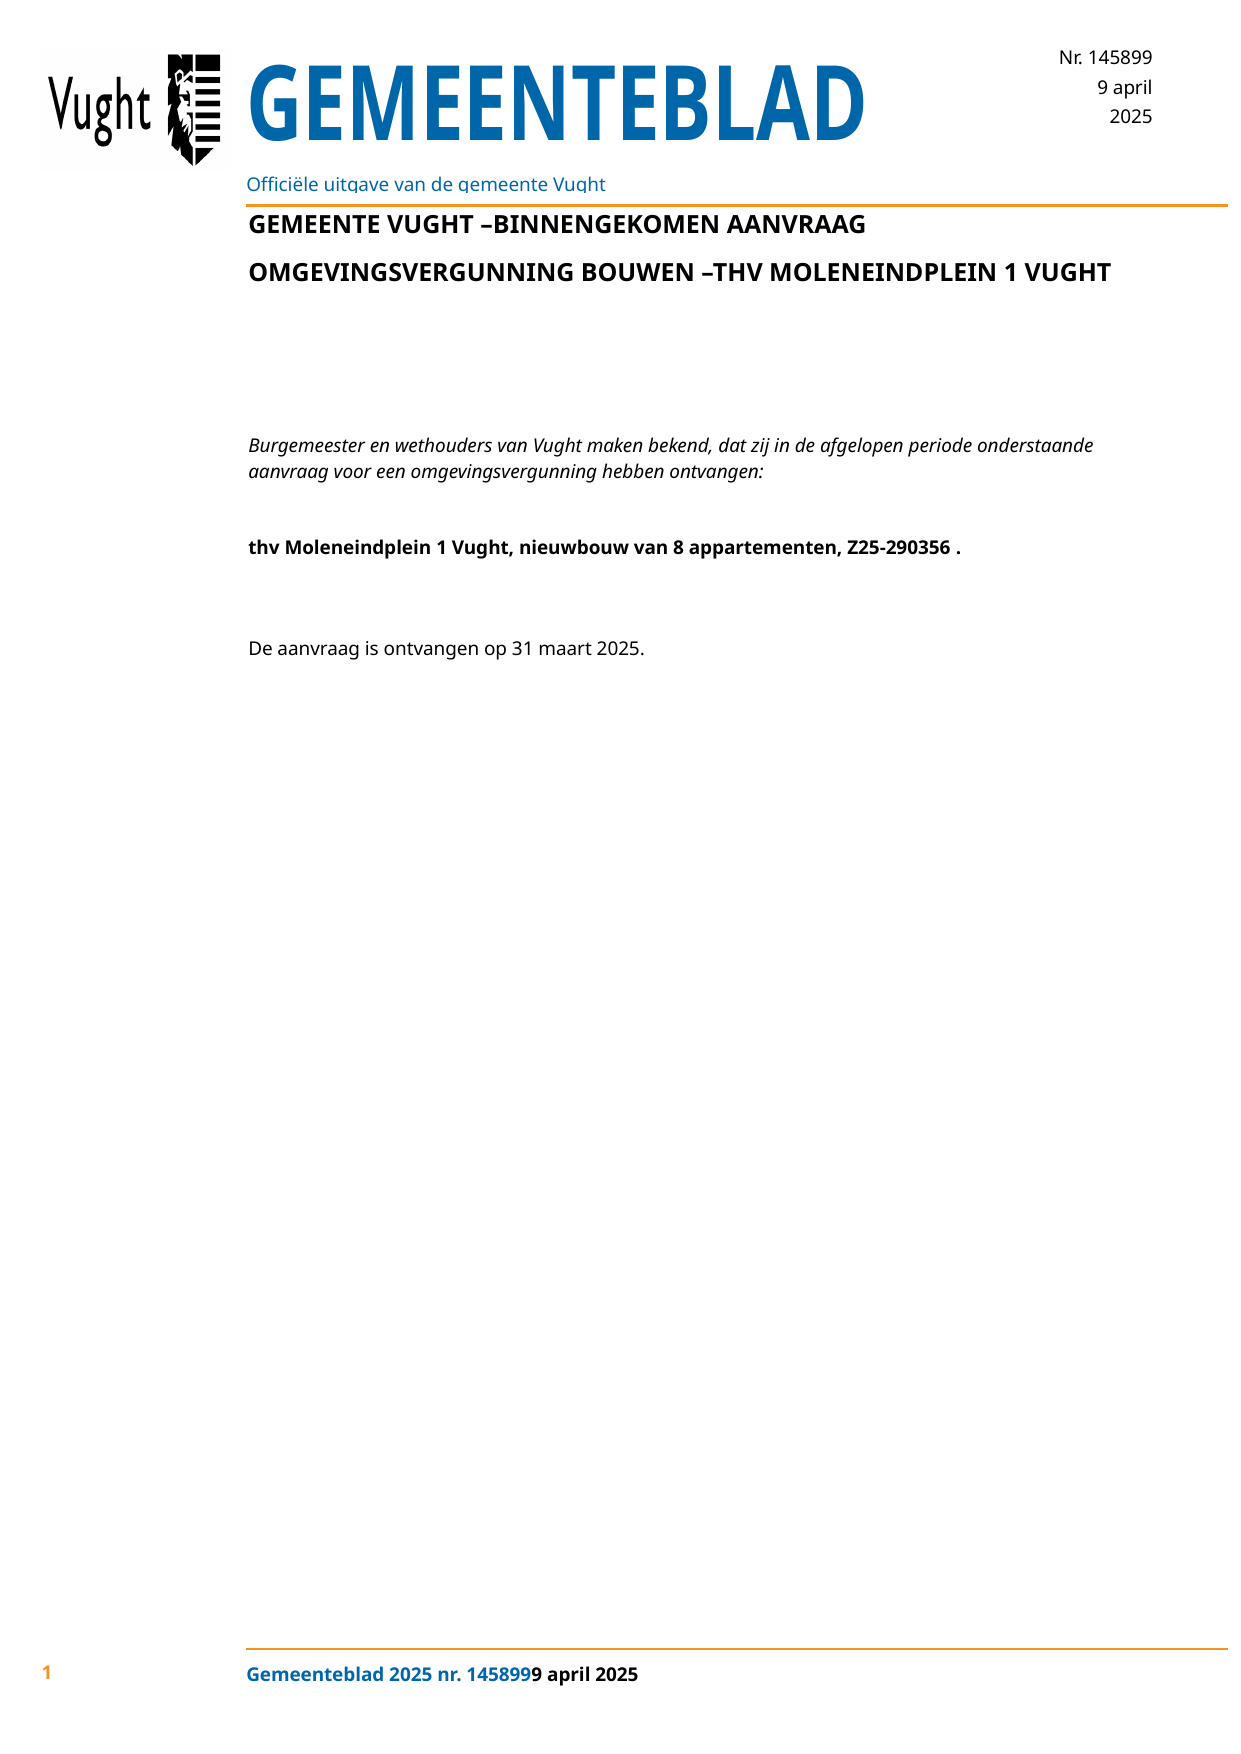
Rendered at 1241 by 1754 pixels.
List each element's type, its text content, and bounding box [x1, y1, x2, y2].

text De aanvraag is ontvangen op 31 maart 2025. [248, 635, 1152, 661]
text thv Moleneindplein 1 Vught, nieuwbouw van 8 appartementen, Z25-290356 . [248, 534, 1152, 560]
text Burgemeester en wethouders van Vught maken bekend, dat zij in de afgelopen periode onderstaande aanvraag voor een omgevingsvergunning hebben ontvangen: [248, 432, 1152, 484]
text GEMEENTE VUGHT –BINNENGEKOMEN AANVRAAG OMGEVINGSVERGUNNING BOUWEN –THV MOLENEINDPLEIN 1 VUGHT [248, 207, 1152, 288]
picture [41, 47, 231, 172]
